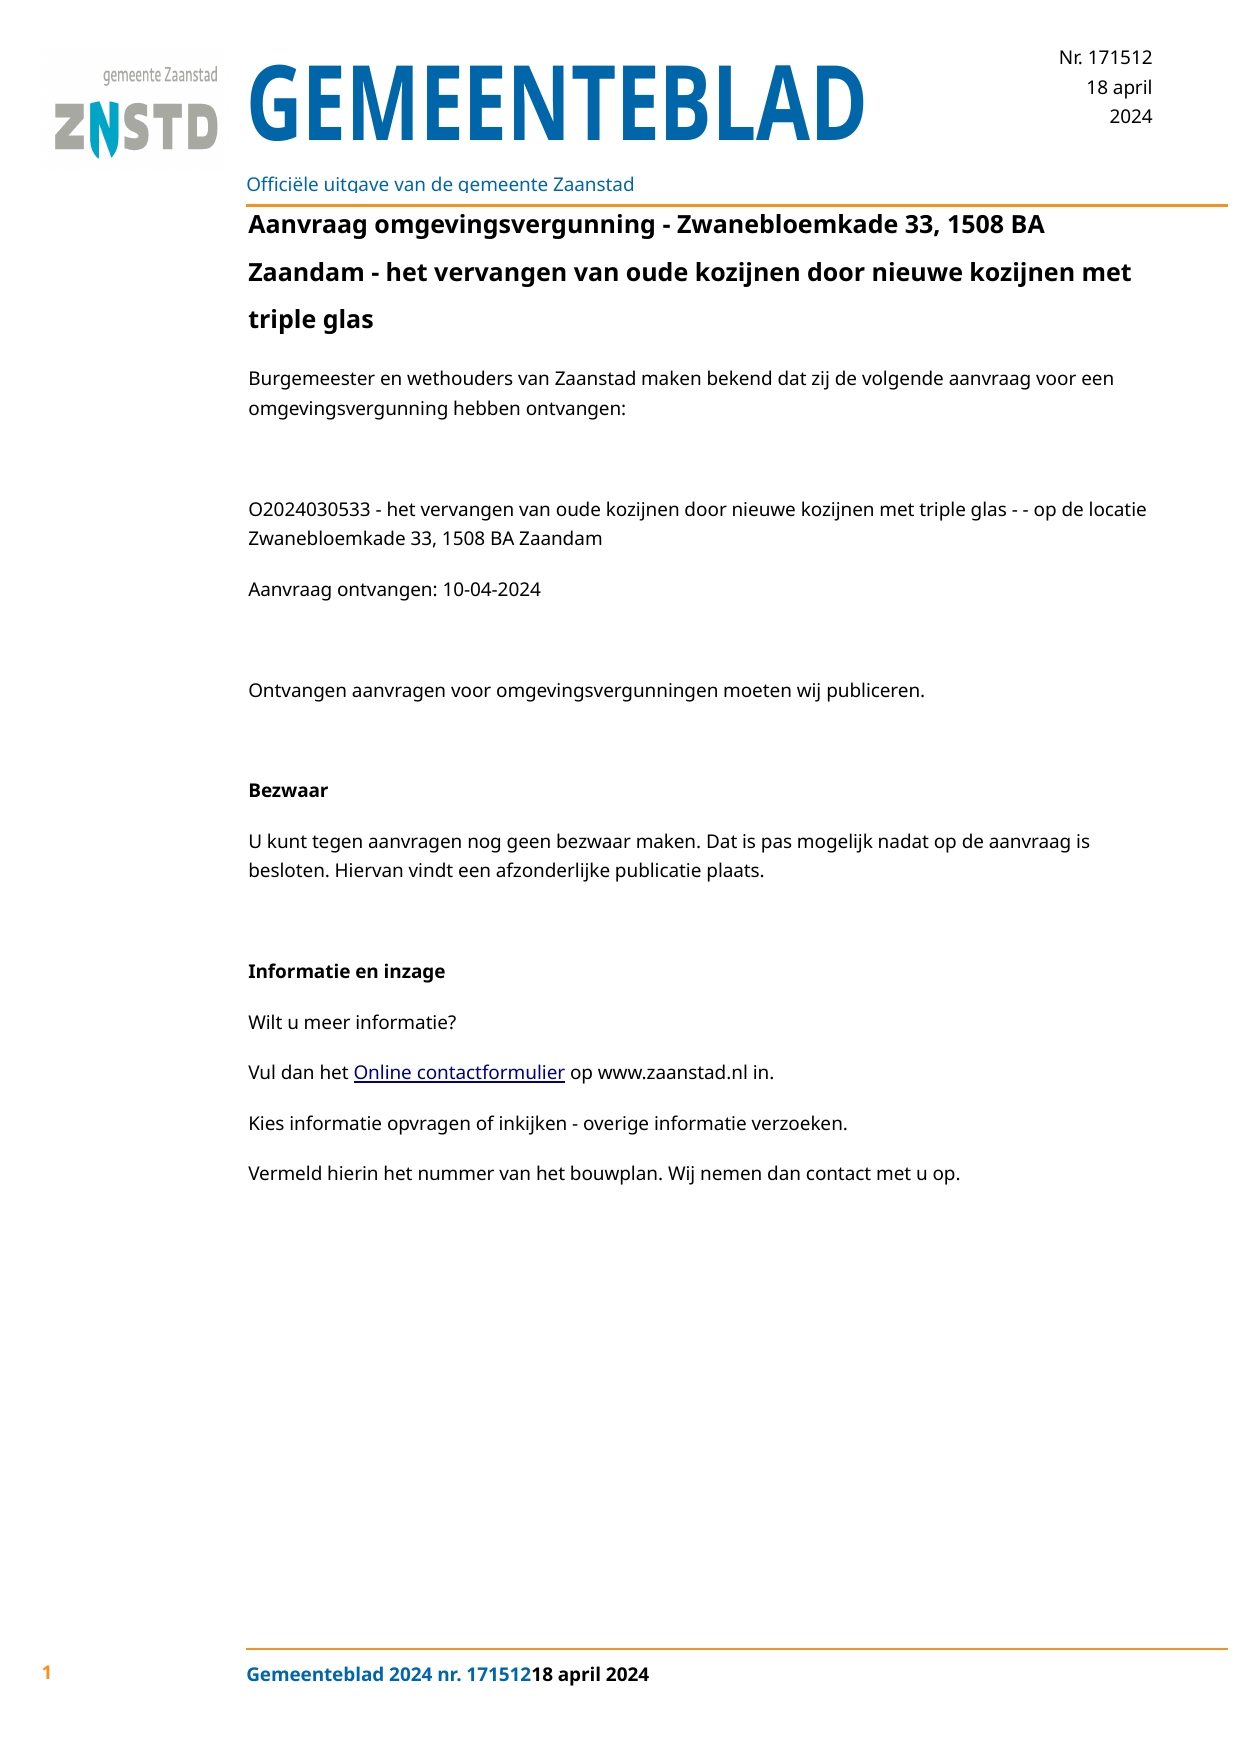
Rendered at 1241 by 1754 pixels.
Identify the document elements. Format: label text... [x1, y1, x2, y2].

text Aanvraag omgevingsvergunning - Zwanebloemkade 33, 1508 BA Zaandam - het vervangen van oude kozijnen door nieuwe kozijnen met triple glas [248, 207, 1152, 336]
text U kunt tegen aanvragen nog geen bezwaar maken. Dat is pas mogelijk nadat op de aanvraag is besloten. Hiervan vindt een afzonderlijke publicatie plaats. [248, 828, 1152, 883]
text Kies informatie opvragen of inkijken - overige informatie verzoeken. [248, 1110, 1152, 1135]
text Bezwaar [248, 778, 1152, 803]
text Informatie en inzage [248, 958, 1152, 984]
text Vul dan het Online contactformulier op www.zaanstad.nl in. [248, 1059, 1152, 1085]
text Burgemeester en wethouders van Zaanstad maken bekend dat zij de volgende aanvraag voor een omgevingsvergunning hebben ontvangen: [248, 366, 1152, 421]
text Aanvraag ontvangen: 10-04-2024 [248, 576, 1152, 602]
text Ontvangen aanvragen voor omgevingsvergunningen moeten wij publiceren. [248, 677, 1152, 702]
text O2024030533 - het vervangen van oude kozijnen door nieuwe kozijnen met triple glas - - op de locatie Zwanebloemkade 33, 1508 BA Zaandam [248, 496, 1152, 551]
text Wilt u meer informatie? [248, 1009, 1152, 1034]
picture [41, 47, 231, 172]
text Vermeld hierin het nummer van het bouwplan. Wij nemen dan contact met u op. [248, 1160, 1152, 1186]
